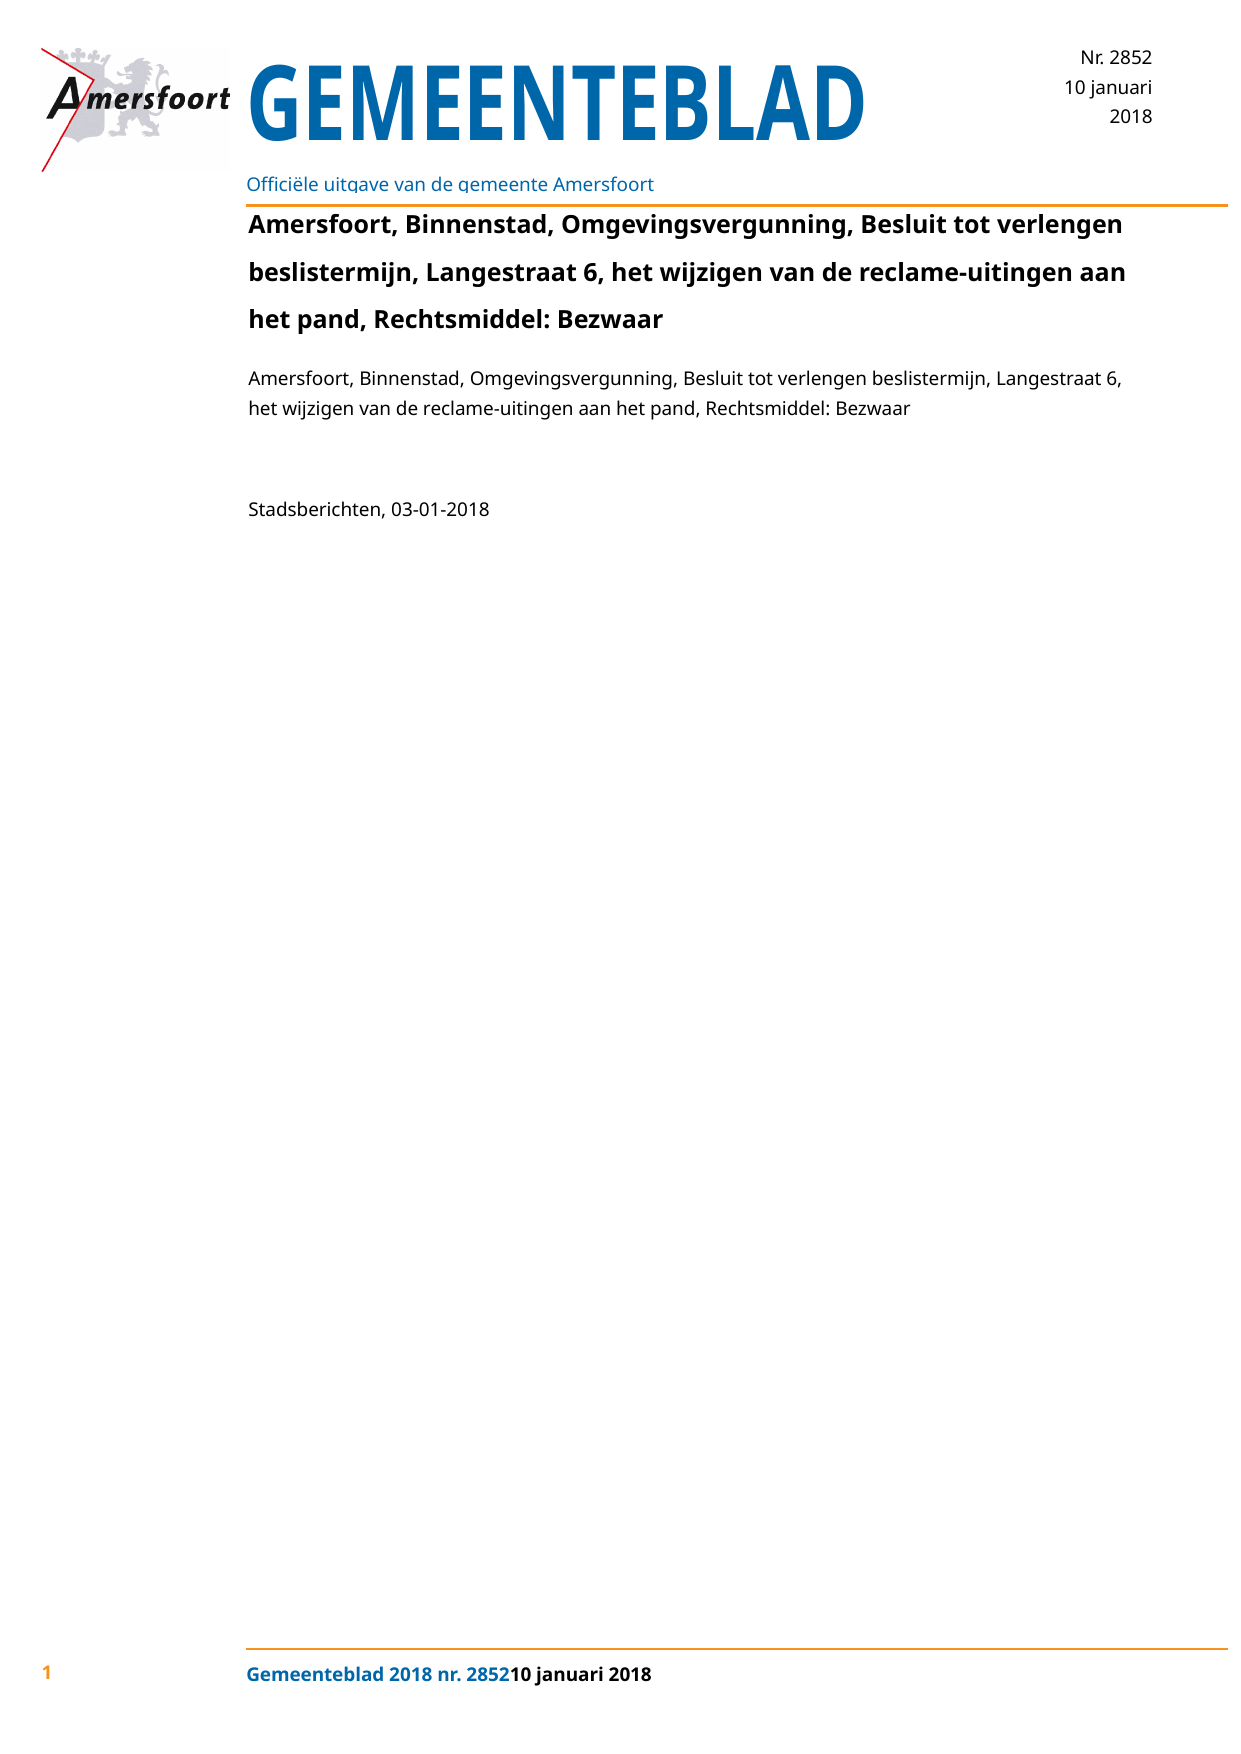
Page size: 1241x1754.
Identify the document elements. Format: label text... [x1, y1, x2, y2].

text Stadsberichten, 03-01-2018 [248, 496, 1152, 522]
text Amersfoort, Binnenstad, Omgevingsvergunning, Besluit tot verlengen beslistermijn, Langestraat 6, het wijzigen van de reclame-uitingen aan het pand, Rechtsmiddel: Bezwaar [248, 207, 1152, 336]
picture [41, 47, 231, 172]
text Amersfoort, Binnenstad, Omgevingsvergunning, Besluit tot verlengen beslistermijn, Langestraat 6, het wijzigen van de reclame-uitingen aan het pand, Rechtsmiddel: Bezwaar [248, 366, 1152, 421]
